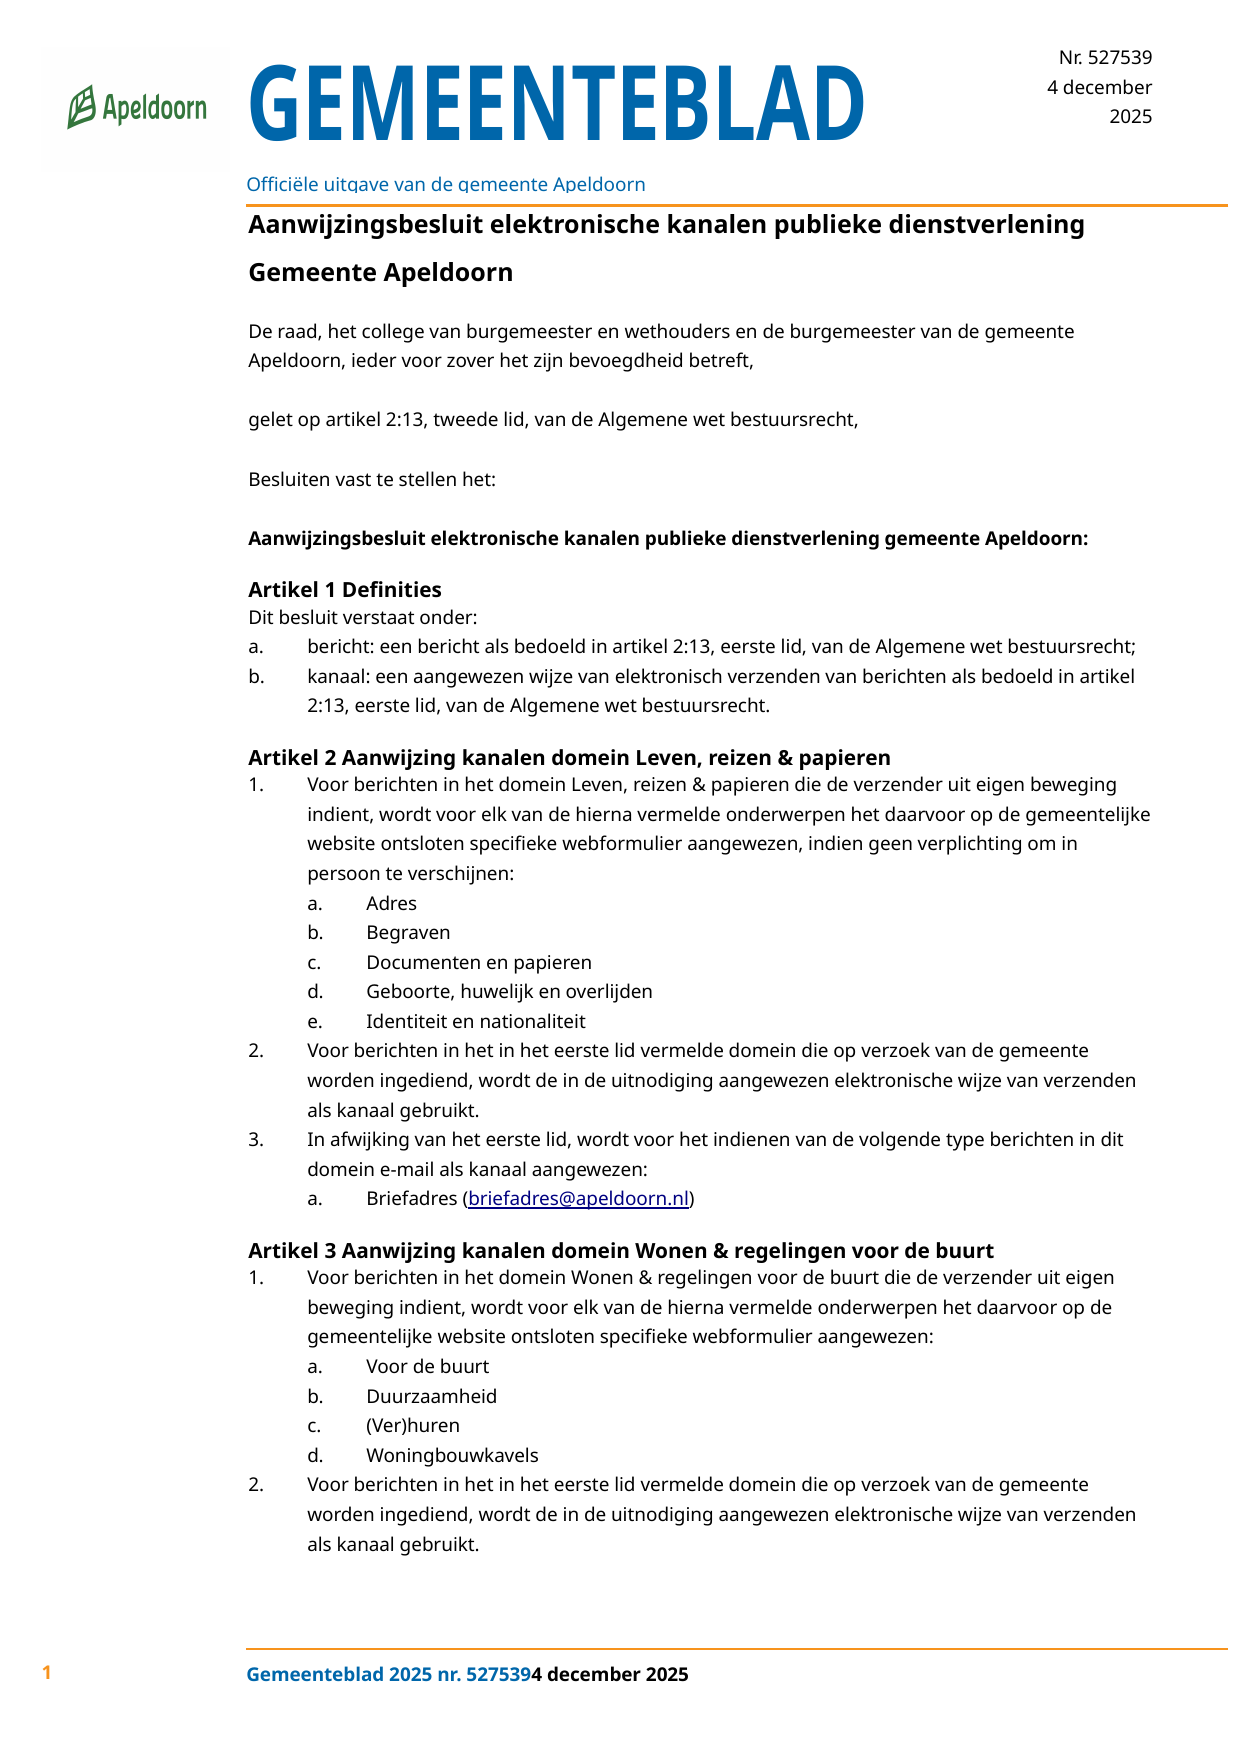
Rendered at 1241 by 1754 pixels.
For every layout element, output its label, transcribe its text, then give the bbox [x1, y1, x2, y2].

text Artikel 2 Aanwijzing kanalen domein Leven, reizen & papieren [248, 743, 1152, 771]
list Adres [307, 890, 1152, 916]
list Briefadres (briefadres@apeldoorn.nl) [307, 1186, 1152, 1211]
text gelet op artikel 2:13, tweede lid, van de Algemene wet bestuursrecht, [248, 407, 1152, 432]
text De raad, het college van burgemeester en wethouders en de burgemeester van de gemeente Apeldoorn, ieder voor zover het zijn bevoegdheid betreft, [248, 318, 1152, 373]
list Woningbouwkavels [307, 1442, 1152, 1468]
text Artikel 1 Definities [248, 575, 1152, 604]
list bericht: een bericht als bedoeld in artikel 2:13, eerste lid, van de Algemene wet bestuursrecht; [248, 633, 1152, 659]
list Voor berichten in het in het eerste lid vermelde domein die op verzoek van de gemeente worden ingediend, wordt de in de uitnodiging aangewezen elektronische wijze van verzenden als kanaal gebruikt. [248, 1038, 1152, 1123]
list Duurzaamheid [307, 1383, 1152, 1408]
text Aanwijzingsbesluit elektronische kanalen publieke dienstverlening gemeente Apeldoorn: [248, 525, 1152, 551]
text Dit besluit verstaat onder: [248, 604, 1152, 629]
list Voor berichten in het domein Leven, reizen & papieren die de verzender uit eigen beweging indient, wordt voor elk van de hierna vermelde onderwerpen het daarvoor op de gemeentelijke website ontsloten specifieke webformulier aangewezen, indien geen verplichting om in persoon te verschijnen: [248, 771, 1152, 886]
text Artikel 3 Aanwijzing kanalen domein Wonen & regelingen voor de buurt [248, 1236, 1152, 1264]
list Begraven [307, 919, 1152, 945]
list Documenten en papieren [307, 949, 1152, 975]
list In afwijking van het eerste lid, wordt voor het indienen van de volgende type berichten in dit domein e-mail als kanaal aangewezen: [248, 1126, 1152, 1182]
list Identiteit en nationaliteit [307, 1008, 1152, 1034]
list Voor berichten in het domein Wonen & regelingen voor de buurt die de verzender uit eigen beweging indient, wordt voor elk van de hierna vermelde onderwerpen het daarvoor op de gemeentelijke website ontsloten specifieke webformulier aangewezen: [248, 1264, 1152, 1349]
text Besluiten vast te stellen het: [248, 466, 1152, 492]
list Voor de buurt [307, 1353, 1152, 1379]
list Voor berichten in het in het eerste lid vermelde domein die op verzoek van de gemeente worden ingediend, wordt de in de uitnodiging aangewezen elektronische wijze van verzenden als kanaal gebruikt. [248, 1472, 1152, 1556]
text Aanwijzingsbesluit elektronische kanalen publieke dienstverlening Gemeente Apeldoorn [248, 207, 1152, 288]
list Geboorte, huwelijk en overlijden [307, 978, 1152, 1004]
list kanaal: een aangewezen wijze van elektronisch verzenden van berichten als bedoeld in artikel 2:13, eerste lid, van de Algemene wet bestuursrecht. [248, 663, 1152, 718]
picture [41, 47, 231, 172]
list (Ver)huren [307, 1412, 1152, 1438]
